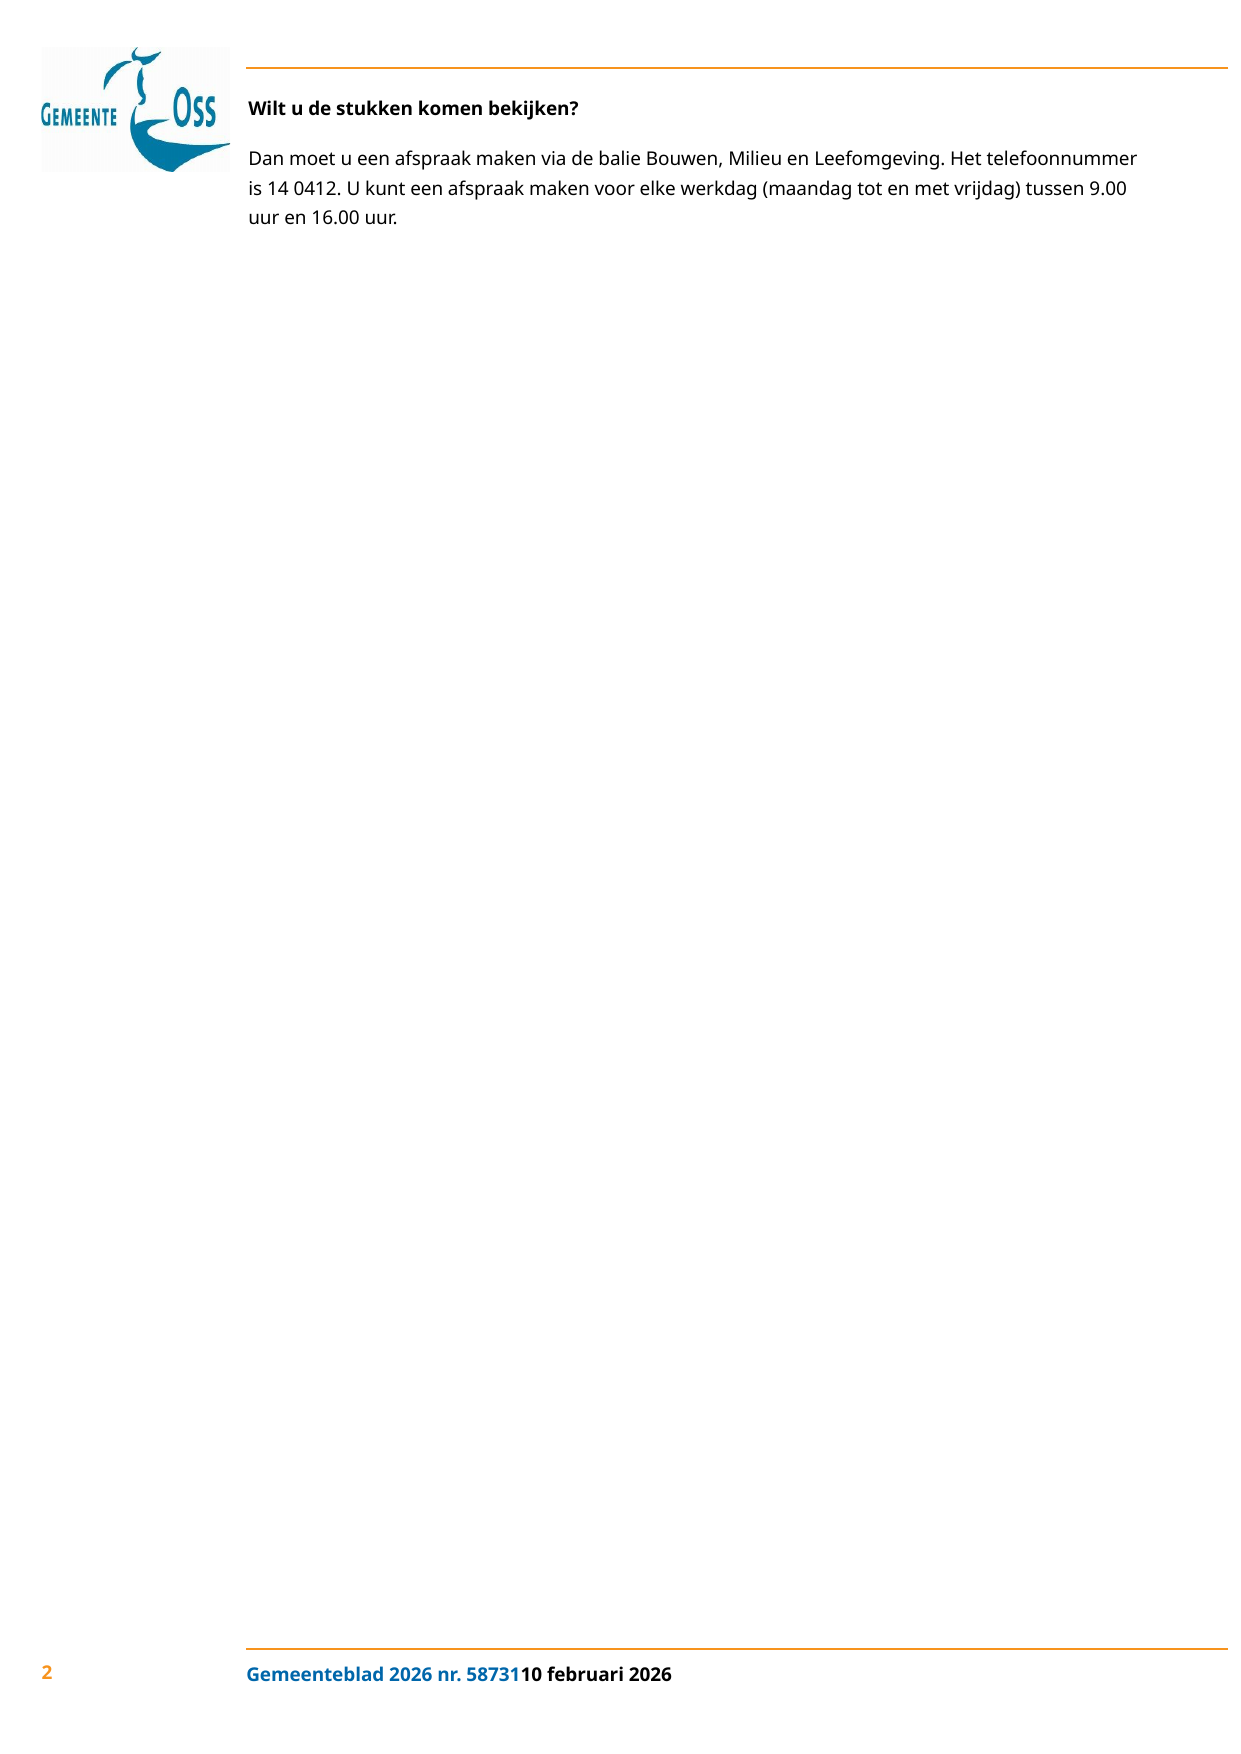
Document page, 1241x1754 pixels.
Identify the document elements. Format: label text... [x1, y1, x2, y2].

picture [41, 47, 231, 172]
text Dan moet u een afspraak maken via de balie Bouwen, Milieu en Leefomgeving. Het telefoonnummer is 14 0412. U kunt een afspraak maken voor elke werkdag (maandag tot en met vrijdag) tussen 9.00 uur en 16.00 uur. [248, 145, 1152, 230]
text Wilt u de stukken komen bekijken? [248, 95, 1152, 121]
